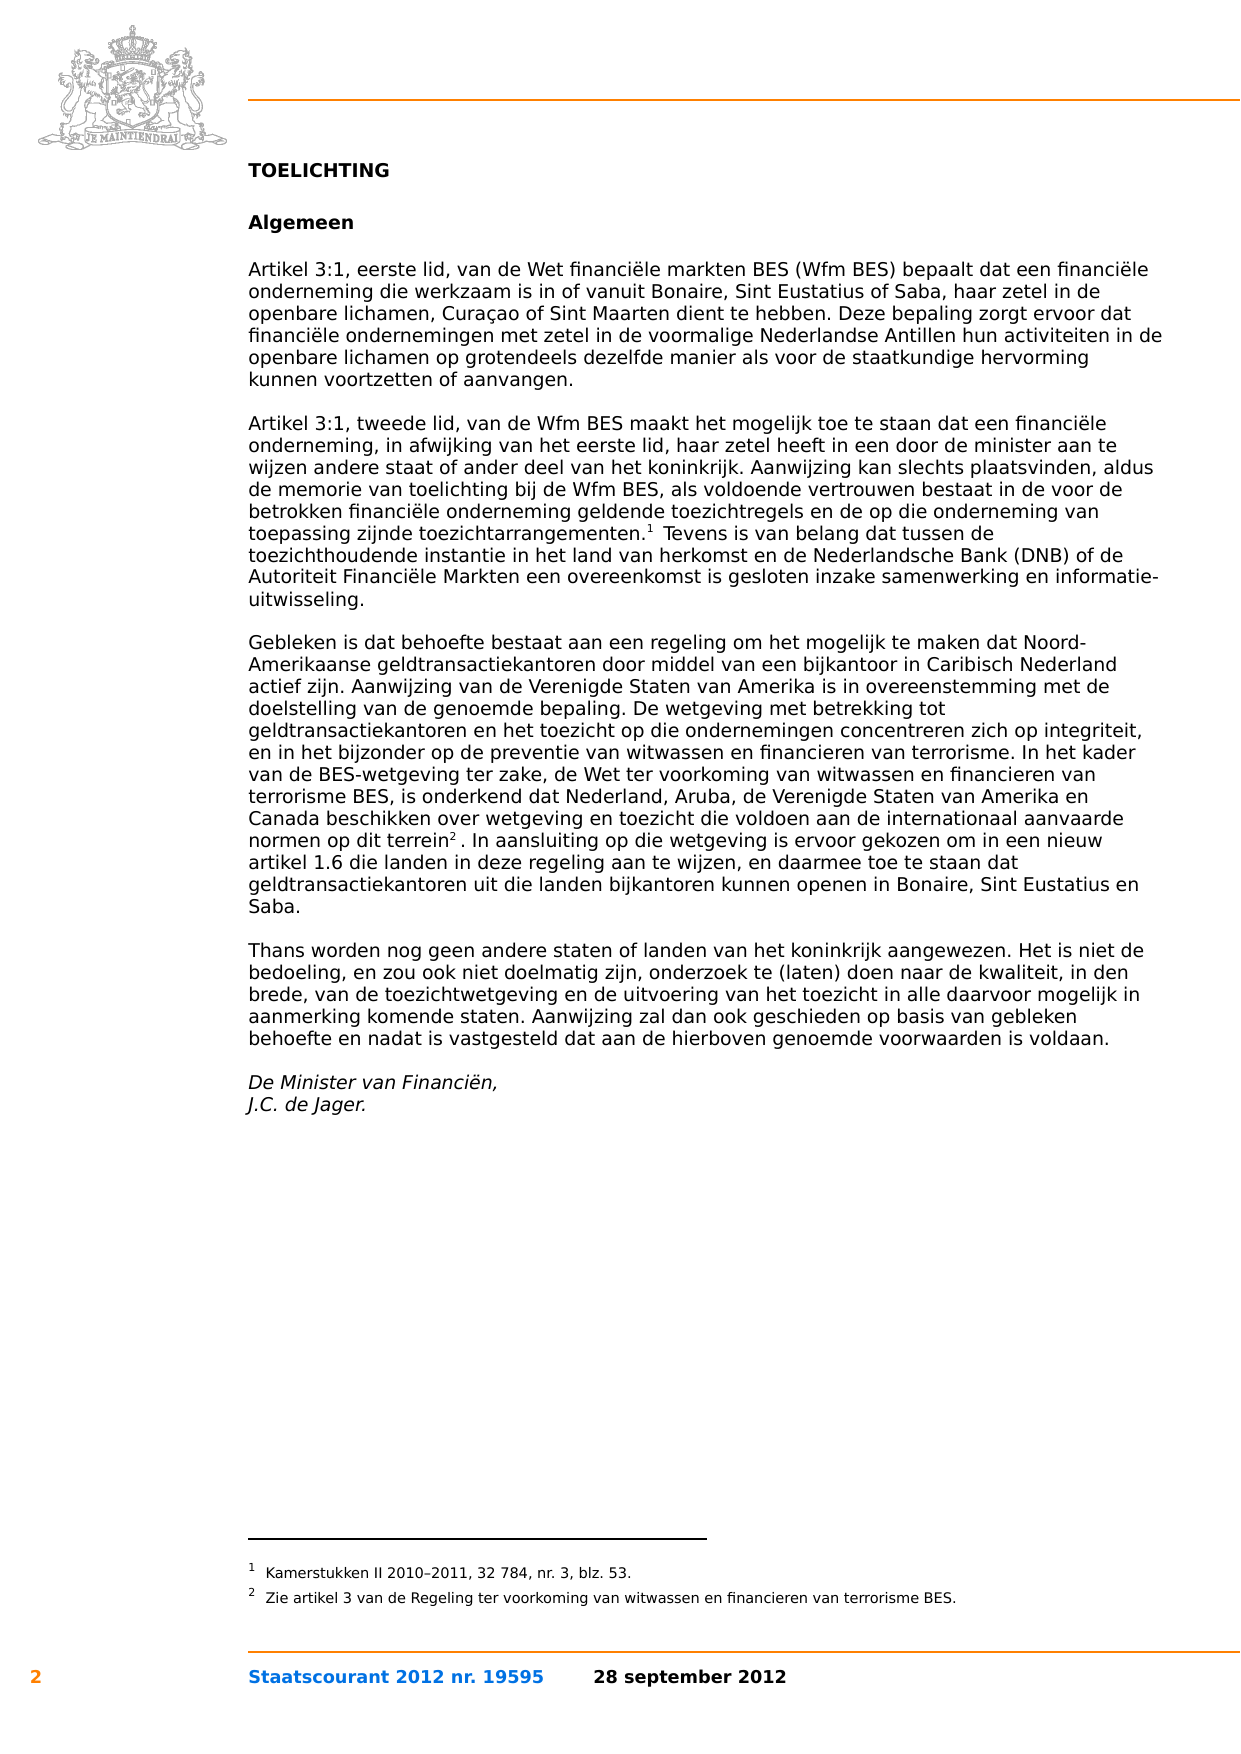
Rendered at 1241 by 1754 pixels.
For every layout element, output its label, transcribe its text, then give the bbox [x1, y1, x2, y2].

text Thans worden nog geen andere staten of landen van het koninkrijk aangewezen. Het is niet de bedoeling, en zou ook niet doelmatig zijn, onderzoek te (laten) doen naar de kwaliteit, in den brede, van de toezichtwetgeving en de uitvoering van het toezicht in alle daarvoor mogelijk in aanmerking komende staten. Aanwijzing zal dan ook geschieden op basis van gebleken behoefte en nadat is vastgesteld dat aan de hierboven genoemde voorwaarden is voldaan. [248, 940, 1163, 1050]
picture [38, 25, 227, 150]
text De Minister van Financiën, J.C. de Jager. [248, 1072, 1163, 1116]
subtitle Algemeen [248, 212, 1163, 234]
text Zie artikel 3 van de Regeling ter voorkoming van witwassen en financieren van terrorisme BES. [248, 1586, 1163, 1608]
text Artikel 3:1, eerste lid, van de Wet financiële markten BES (Wfm BES) bepaalt dat een financiële onderneming die werkzaam is in of vanuit Bonaire, Sint Eustatius of Saba, haar zetel in de openbare lichamen, Curaçao of Sint Maarten dient te hebben. Deze bepaling zorgt ervoor dat financiële ondernemingen met zetel in de voormalige Nederlandse Antillen hun activiteiten in de openbare lichamen op grotendeels dezelfde manier als voor de staatkundige hervorming kunnen voortzetten of aanvangen. [248, 259, 1163, 391]
text Kamerstukken II 2010–2011, 32 784, nr. 3, blz. 53. [248, 1561, 1163, 1583]
subtitle TOELICHTING [248, 160, 1163, 182]
text Gebleken is dat behoefte bestaat aan een regeling om het mogelijk te maken dat Noord-Amerikaanse geldtransactiekantoren door middel van een bijkantoor in Caribisch Nederland actief zijn. Aanwijzing van de Verenigde Staten van Amerika is in overeenstemming met de doelstelling van de genoemde bepaling. De wetgeving met betrekking tot geldtransactiekantoren en het toezicht op die ondernemingen concentreren zich op integriteit, en in het bijzonder op de preventie van witwassen en financieren van terrorisme. In het kader van de BES-wetgeving ter zake, de Wet ter voorkoming van witwassen en financieren van terrorisme BES, is onderkend dat Nederland, Aruba, de Verenigde Staten van Amerika en Canada beschikken over wetgeving en toezicht die voldoen aan de internationaal aanvaarde normen op dit terrein. In aansluiting op die wetgeving is ervoor gekozen om in een nieuw artikel 1.6 die landen in deze regeling aan te wijzen, en daarmee toe te staan dat geldtransactiekantoren uit die landen bijkantoren kunnen openen in Bonaire, Sint Eustatius en Saba. [248, 632, 1163, 918]
text Artikel 3:1, tweede lid, van de Wfm BES maakt het mogelijk toe te staan dat een financiële onderneming, in afwijking van het eerste lid, haar zetel heeft in een door de minister aan te wijzen andere staat of ander deel van het koninkrijk. Aanwijzing kan slechts plaatsvinden, aldus de memorie van toelichting bij de Wfm BES, als voldoende vertrouwen bestaat in de voor de betrokken financiële onderneming geldende toezichtregels en de op die onderneming van toepassing zijnde toezichtarrangementen. Tevens is van belang dat tussen de toezichthoudende instantie in het land van herkomst en de Nederlandsche Bank (DNB) of de Autoriteit Financiële Markten een overeenkomst is gesloten inzake samenwerking en informatie-uitwisseling. [248, 413, 1163, 610]
